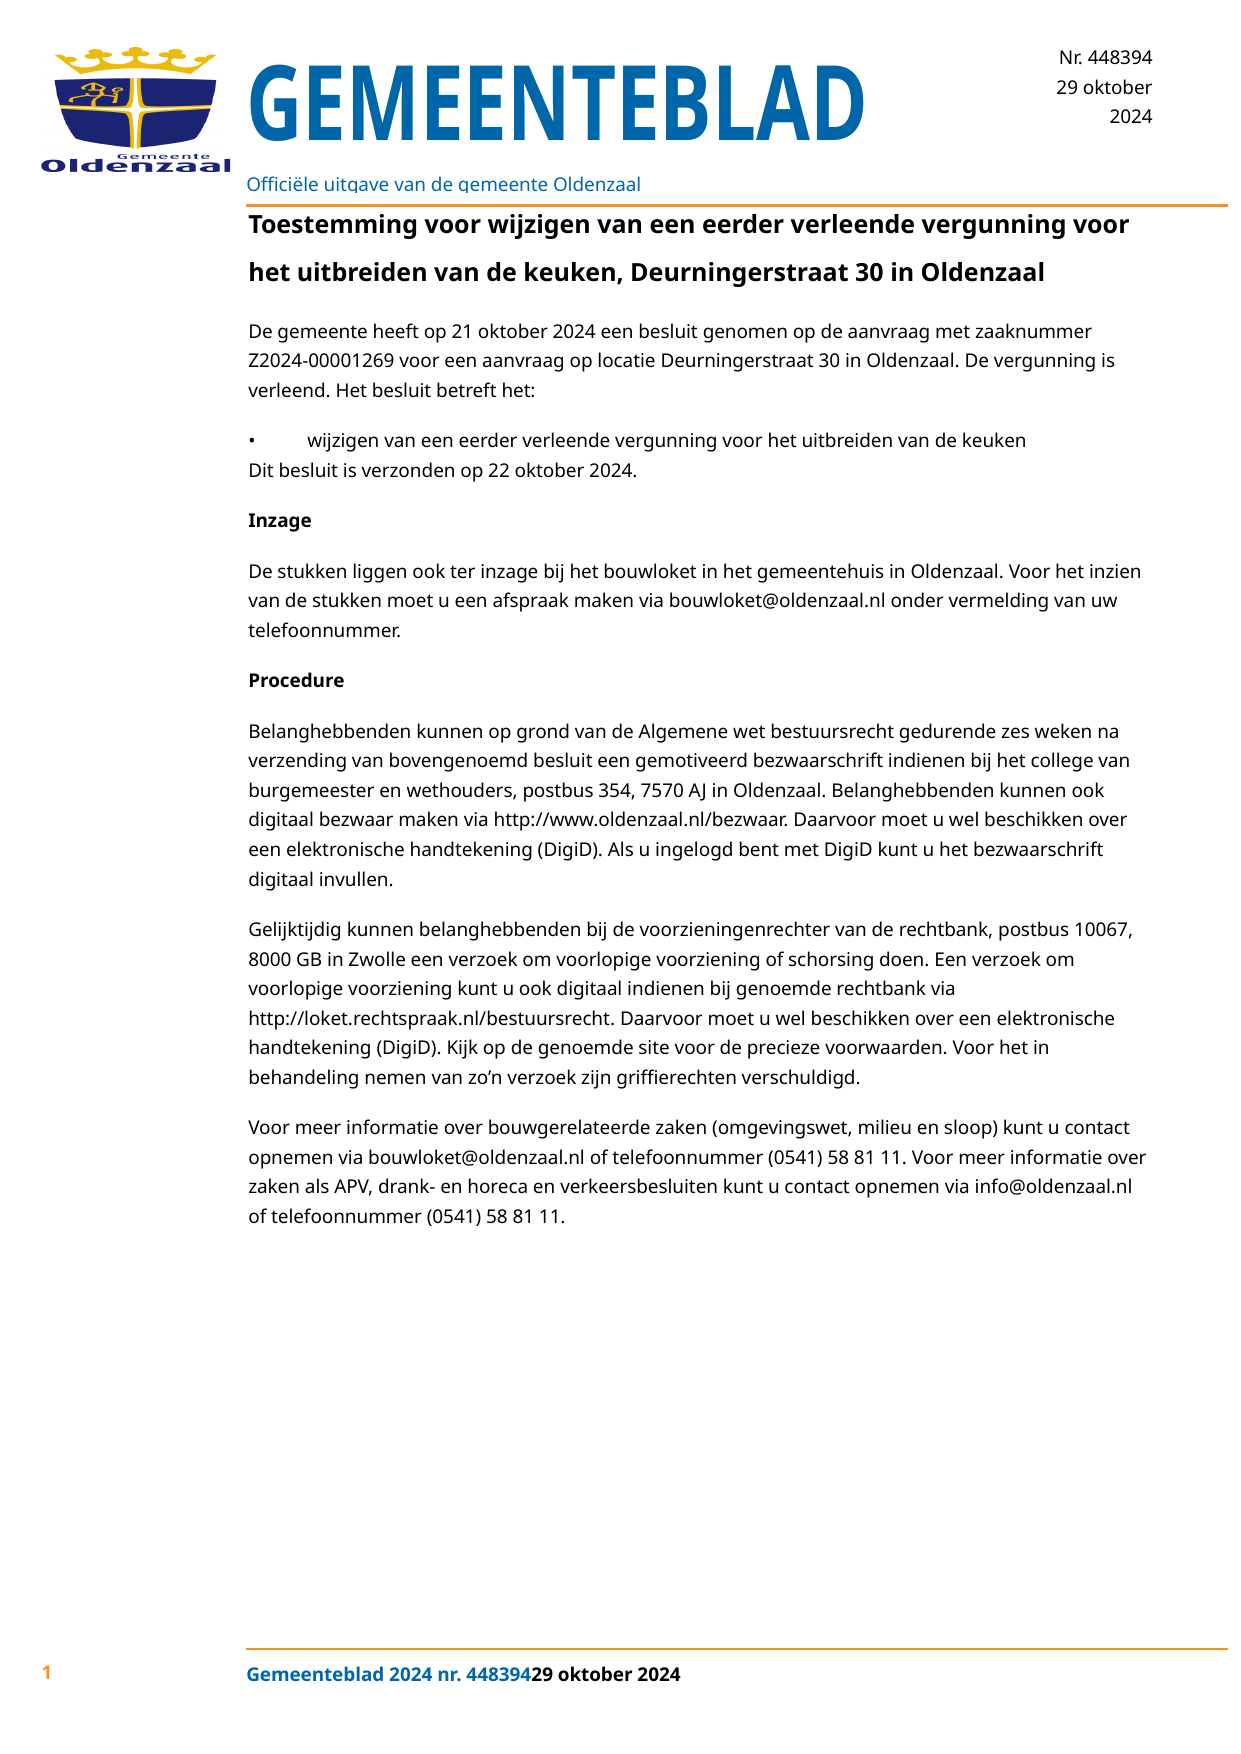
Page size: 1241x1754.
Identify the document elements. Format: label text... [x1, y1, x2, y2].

text Gelijktijdig kunnen belanghebbenden bij de voorzieningenrechter van de rechtbank, postbus 10067, 8000 GB in Zwolle een verzoek om voorlopige voorziening of schorsing doen. Een verzoek om voorlopige voorziening kunt u ook digitaal indienen bij genoemde rechtbank via http://loket.rechtspraak.nl/bestuursrecht. Daarvoor moet u wel beschikken over een elektronische handtekening (DigiD). Kijk op de genoemde site voor de precieze voorwaarden. Voor het in behandeling nemen van zo’n verzoek zijn griffierechten verschuldigd. [248, 916, 1152, 1090]
text Dit besluit is verzonden op 22 oktober 2024. [248, 457, 1152, 483]
text De stukken liggen ook ter inzage bij het bouwloket in het gemeentehuis in Oldenzaal. Voor het inzien van de stukken moet u een afspraak maken via bouwloket@oldenzaal.nl onder vermelding van uw telefoonnummer. [248, 558, 1152, 643]
text Belanghebbenden kunnen op grond van de Algemene wet bestuursrecht gedurende zes weken na verzending van bovengenoemd besluit een gemotiveerd bezwaarschrift indienen bij het college van burgemeester en wethouders, postbus 354, 7570 AJ in Oldenzaal. Belanghebbenden kunnen ook digitaal bezwaar maken via http://www.oldenzaal.nl/bezwaar. Daarvoor moet u wel beschikken over een elektronische handtekening (DigiD). Als u ingelogd bent met DigiD kunt u het bezwaarschrift digitaal invullen. [248, 718, 1152, 892]
list wijzigen van een eerder verleende vergunning voor het uitbreiden van de keuken [248, 427, 1152, 453]
text Voor meer informatie over bouwgerelateerde zaken (omgevingswet, milieu en sloop) kunt u contact opnemen via bouwloket@oldenzaal.nl of telefoonnummer (0541) 58 81 11. Voor meer informatie over zaken als APV, drank- en horeca en verkeersbesluiten kunt u contact opnemen via info@oldenzaal.nl of telefoonnummer (0541) 58 81 11. [248, 1114, 1152, 1229]
picture [41, 47, 231, 172]
text Procedure [248, 667, 1152, 693]
text De gemeente heeft op 21 oktober 2024 een besluit genomen op de aanvraag met zaaknummer Z2024-00001269 voor een aanvraag op locatie Deurningerstraat 30 in Oldenzaal. De vergunning is verleend. Het besluit betreft het: [248, 318, 1152, 403]
text Inzage [248, 507, 1152, 533]
text Toestemming voor wijzigen van een eerder verleende vergunning voor het uitbreiden van de keuken, Deurningerstraat 30 in Oldenzaal [248, 207, 1152, 288]
